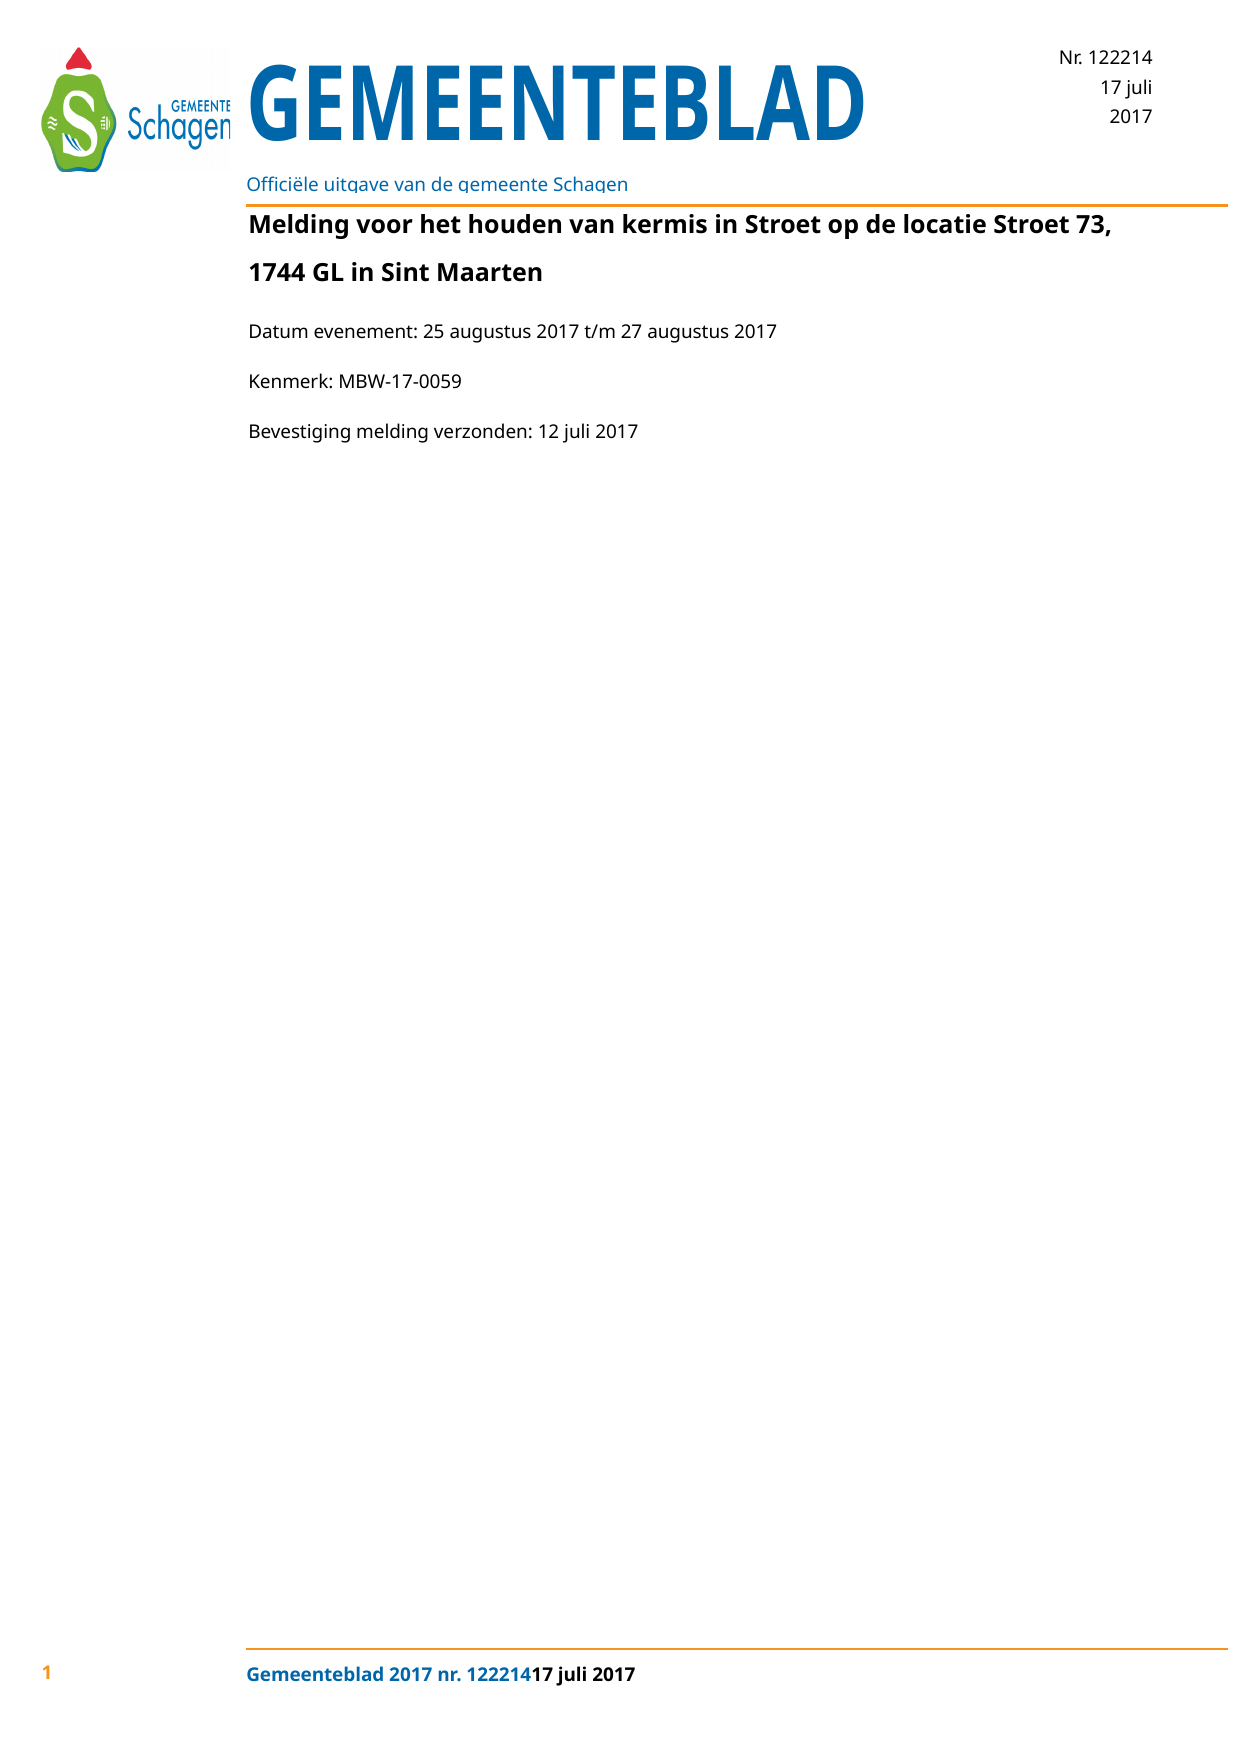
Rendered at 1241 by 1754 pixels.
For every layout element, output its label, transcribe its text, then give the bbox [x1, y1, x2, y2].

text Bevestiging melding verzonden: 12 juli 2017 [248, 419, 1152, 444]
picture [41, 47, 231, 172]
text Melding voor het houden van kermis in Stroet op de locatie Stroet 73, 1744 GL in Sint Maarten [248, 207, 1152, 288]
text Kenmerk: MBW-17-0059 [248, 368, 1152, 394]
text Datum evenement: 25 augustus 2017 t/m 27 augustus 2017 [248, 318, 1152, 344]
